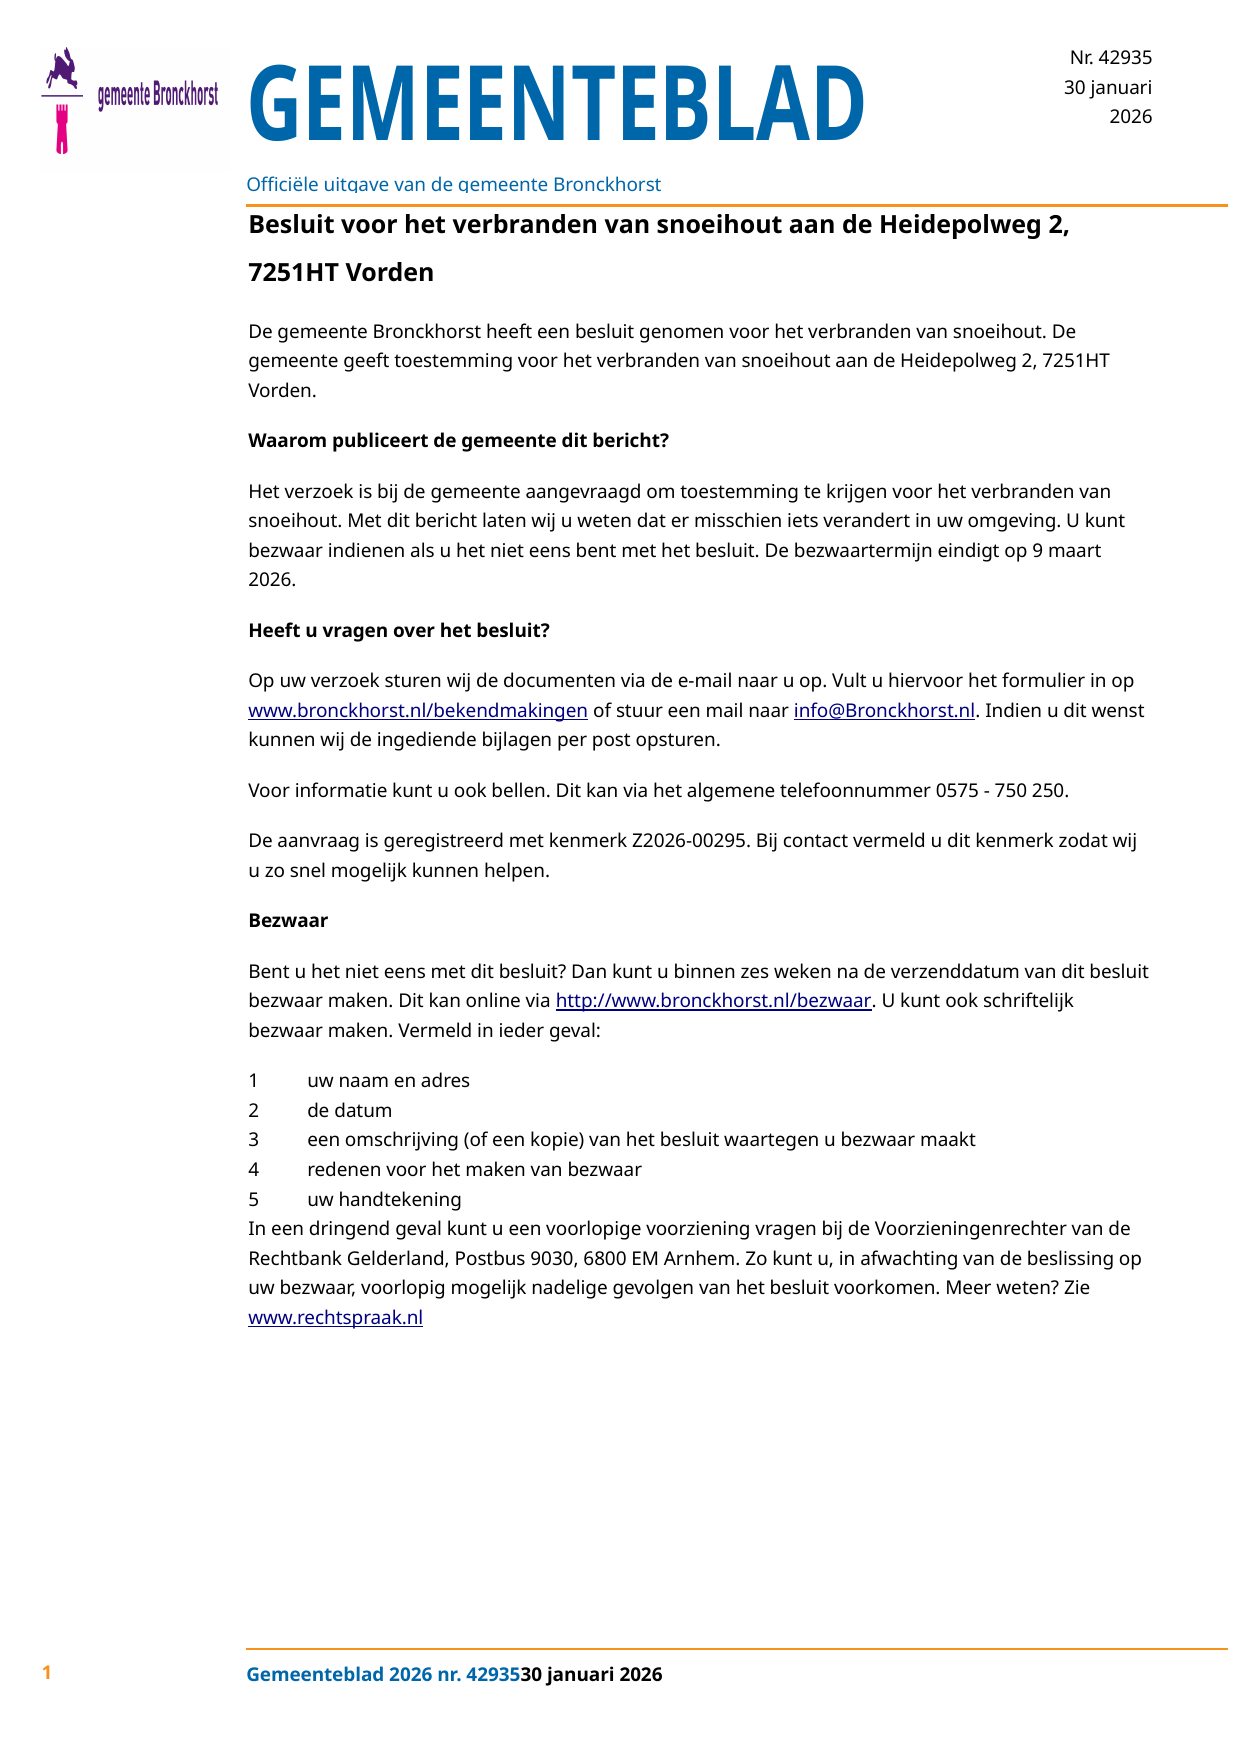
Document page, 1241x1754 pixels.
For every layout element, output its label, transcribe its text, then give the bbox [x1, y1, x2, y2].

text De gemeente Bronckhorst heeft een besluit genomen voor het verbranden van snoeihout. De gemeente geeft toestemming voor het verbranden van snoeihout aan de Heidepolweg 2, 7251HT Vorden. [248, 318, 1152, 403]
text In een dringend geval kunt u een voorlopige voorziening vragen bij de Voorzieningenrechter van de Rechtbank Gelderland, Postbus 9030, 6800 EM Arnhem. Zo kunt u, in afwachting van de beslissing op uw bezwaar, voorlopig mogelijk nadelige gevolgen van het besluit voorkomen. Meer weten? Zie www.rechtspraak.nl [248, 1215, 1152, 1330]
list uw handtekening [248, 1186, 1152, 1212]
text Waarom publiceert de gemeente dit bericht? [248, 427, 1152, 453]
list een omschrijving (of een kopie) van het besluit waartegen u bezwaar maakt [248, 1127, 1152, 1152]
picture [41, 47, 231, 172]
list redenen voor het maken van bezwaar [248, 1156, 1152, 1182]
text Besluit voor het verbranden van snoeihout aan de Heidepolweg 2, 7251HT Vorden [248, 207, 1152, 288]
list uw naam en adres [248, 1067, 1152, 1093]
text Op uw verzoek sturen wij de documenten via de e-mail naar u op. Vult u hiervoor het formulier in op www.bronckhorst.nl/bekendmakingen of stuur een mail naar info@Bronckhorst.nl. Indien u dit wenst kunnen wij de ingediende bijlagen per post opsturen. [248, 667, 1152, 752]
text Bent u het niet eens met dit besluit? Dan kunt u binnen zes weken na de verzenddatum van dit besluit bezwaar maken. Dit kan online via http://www.bronckhorst.nl/bezwaar. U kunt ook schriftelijk bezwaar maken. Vermeld in ieder geval: [248, 958, 1152, 1043]
text Bezwaar [248, 907, 1152, 933]
text De aanvraag is geregistreerd met kenmerk Z2026-00295. Bij contact vermeld u dit kenmerk zodat wij u zo snel mogelijk kunnen helpen. [248, 827, 1152, 883]
text Voor informatie kunt u ook bellen. Dit kan via het algemene telefoonnummer 0575 - 750 250. [248, 777, 1152, 803]
text Heeft u vragen over het besluit? [248, 617, 1152, 643]
list de datum [248, 1097, 1152, 1123]
text Het verzoek is bij de gemeente aangevraagd om toestemming te krijgen voor het verbranden van snoeihout. Met dit bericht laten wij u weten dat er misschien iets verandert in uw omgeving. U kunt bezwaar indienen als u het niet eens bent met het besluit. De bezwaartermijn eindigt op 9 maart 2026. [248, 478, 1152, 592]
